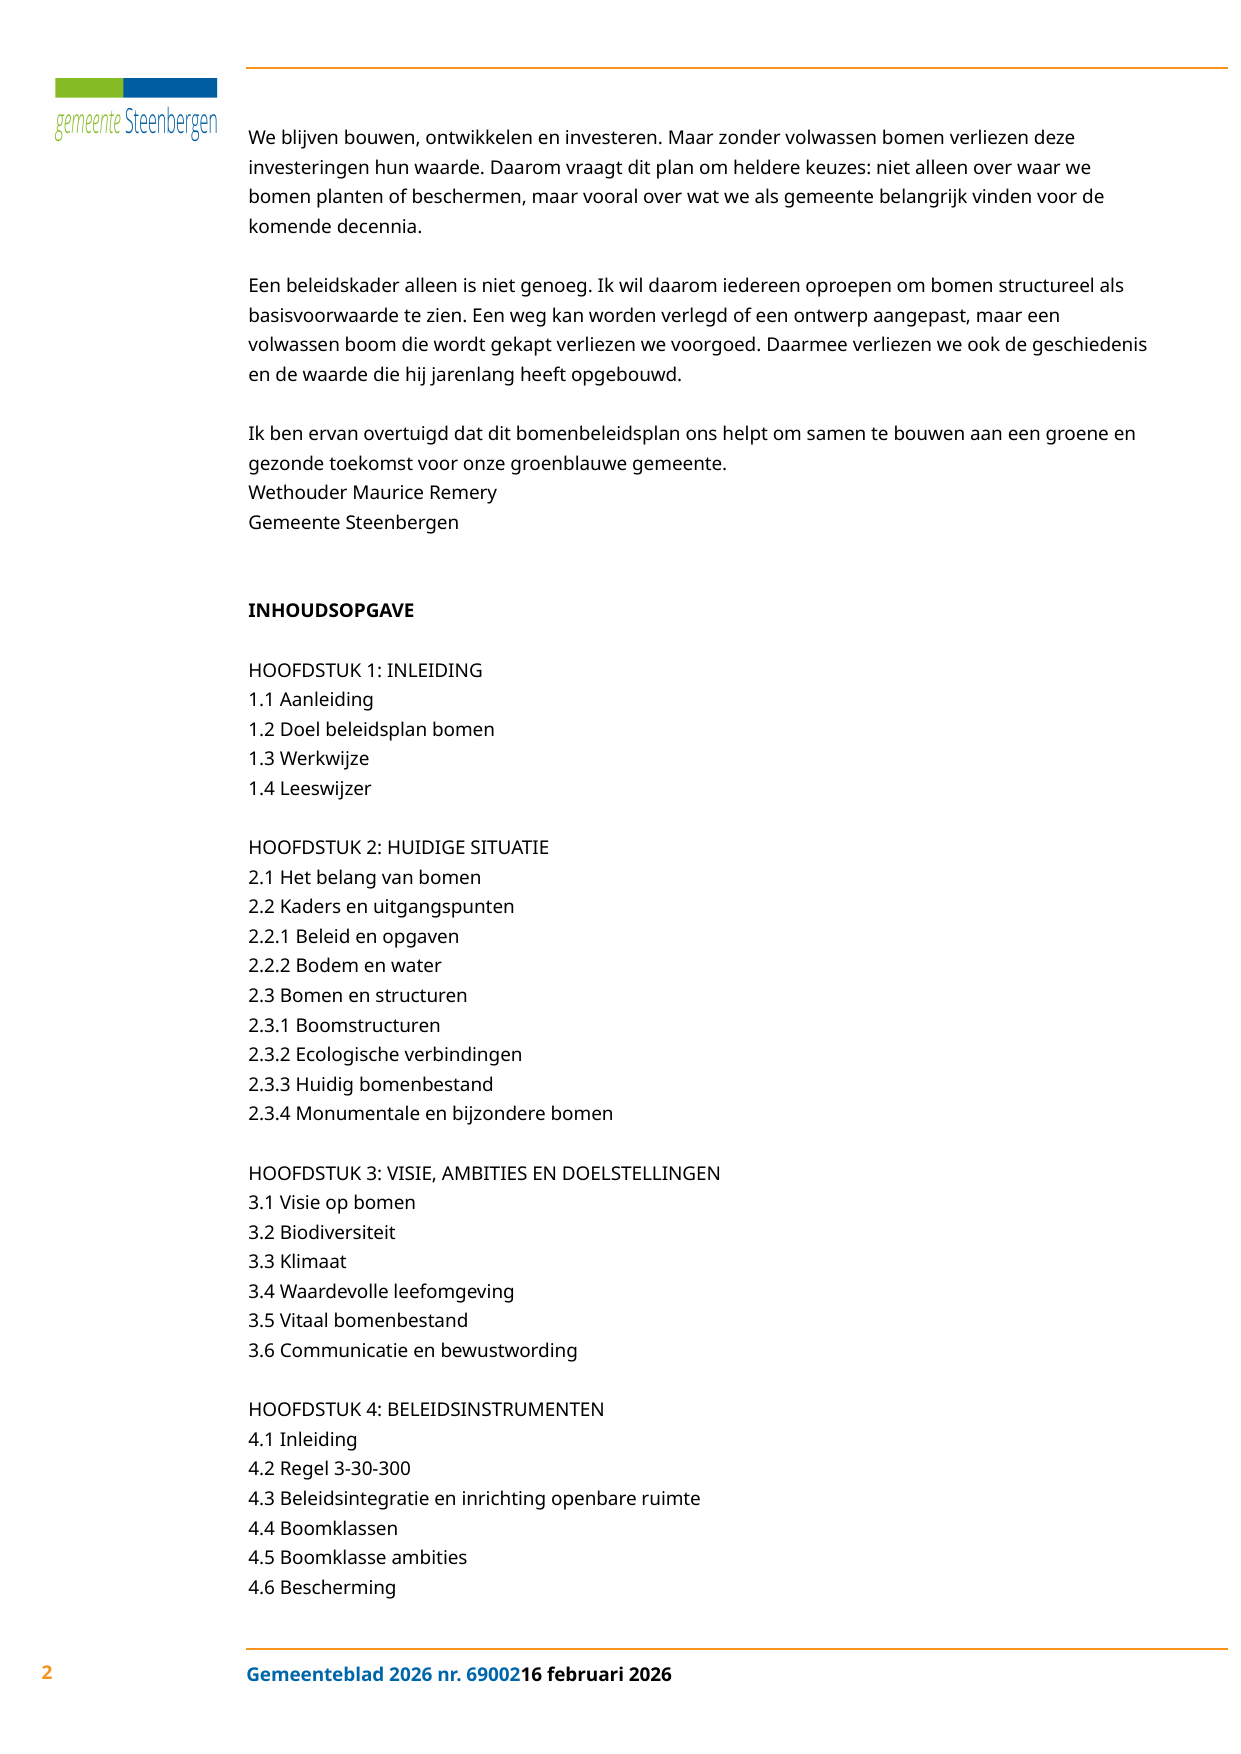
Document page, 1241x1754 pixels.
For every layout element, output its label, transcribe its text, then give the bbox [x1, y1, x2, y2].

text Wethouder Maurice Remery [248, 479, 1152, 505]
text 4.6 Bescherming [248, 1574, 1152, 1600]
text HOOFDSTUK 2: HUIDIGE SITUATIE [248, 834, 1152, 860]
text 4.4 Boomklassen [248, 1515, 1152, 1541]
text We blijven bouwen, ontwikkelen en investeren. Maar zonder volwassen bomen verliezen deze investeringen hun waarde. Daarom vraagt dit plan om heldere keuzes: niet alleen over waar we bomen planten of beschermen, maar vooral over wat we als gemeente belangrijk vinden voor de komende decennia. [248, 124, 1152, 239]
text 3.3 Klimaat [248, 1248, 1152, 1274]
text 2.3.4 Monumentale en bijzondere bomen [248, 1101, 1152, 1126]
text 3.5 Vitaal bomenbestand [248, 1308, 1152, 1333]
text 4.2 Regel 3-30-300 [248, 1456, 1152, 1481]
text Een beleidskader alleen is niet genoeg. Ik wil daarom iedereen oproepen om bomen structureel als basisvoorwaarde te zien. Een weg kan worden verlegd of een ontwerp aangepast, maar een volwassen boom die wordt gekapt verliezen we voorgoed. Daarmee verliezen we ook de geschiedenis en de waarde die hij jarenlang heeft opgebouwd. [248, 272, 1152, 387]
text 2.3 Bomen en structuren [248, 982, 1152, 1008]
text 3.2 Biodiversiteit [248, 1219, 1152, 1245]
text HOOFDSTUK 1: INLEIDING [248, 657, 1152, 683]
text 2.3.1 Boomstructuren [248, 1012, 1152, 1038]
text 1.4 Leeswijzer [248, 775, 1152, 801]
text HOOFDSTUK 3: VISIE, AMBITIES EN DOELSTELLINGEN [248, 1160, 1152, 1186]
text 3.6 Communicatie en bewustwording [248, 1337, 1152, 1363]
text 2.3.2 Ecologische verbindingen [248, 1041, 1152, 1067]
text Ik ben ervan overtuigd dat dit bomenbeleidsplan ons helpt om samen te bouwen aan een groene en gezonde toekomst voor onze groenblauwe gemeente. [248, 420, 1152, 476]
text 2.2.2 Bodem en water [248, 953, 1152, 978]
text 4.5 Boomklasse ambities [248, 1544, 1152, 1570]
text 4.1 Inleiding [248, 1426, 1152, 1452]
text 1.1 Aanleiding [248, 686, 1152, 712]
picture [41, 47, 231, 172]
text 2.2 Kaders en uitgangspunten [248, 893, 1152, 919]
text INHOUDSOPGAVE [248, 598, 1152, 623]
text 3.1 Visie op bomen [248, 1189, 1152, 1215]
text Gemeente Steenbergen [248, 509, 1152, 535]
text 2.1 Het belang van bomen [248, 864, 1152, 890]
text 1.3 Werkwijze [248, 746, 1152, 771]
text 4.3 Beleidsintegratie en inrichting openbare ruimte [248, 1485, 1152, 1511]
text 2.3.3 Huidig bomenbestand [248, 1071, 1152, 1097]
text HOOFDSTUK 4: BELEIDSINSTRUMENTEN [248, 1396, 1152, 1422]
text 3.4 Waardevolle leefomgeving [248, 1278, 1152, 1304]
text 2.2.1 Beleid en opgaven [248, 923, 1152, 949]
text 1.2 Doel beleidsplan bomen [248, 716, 1152, 742]
